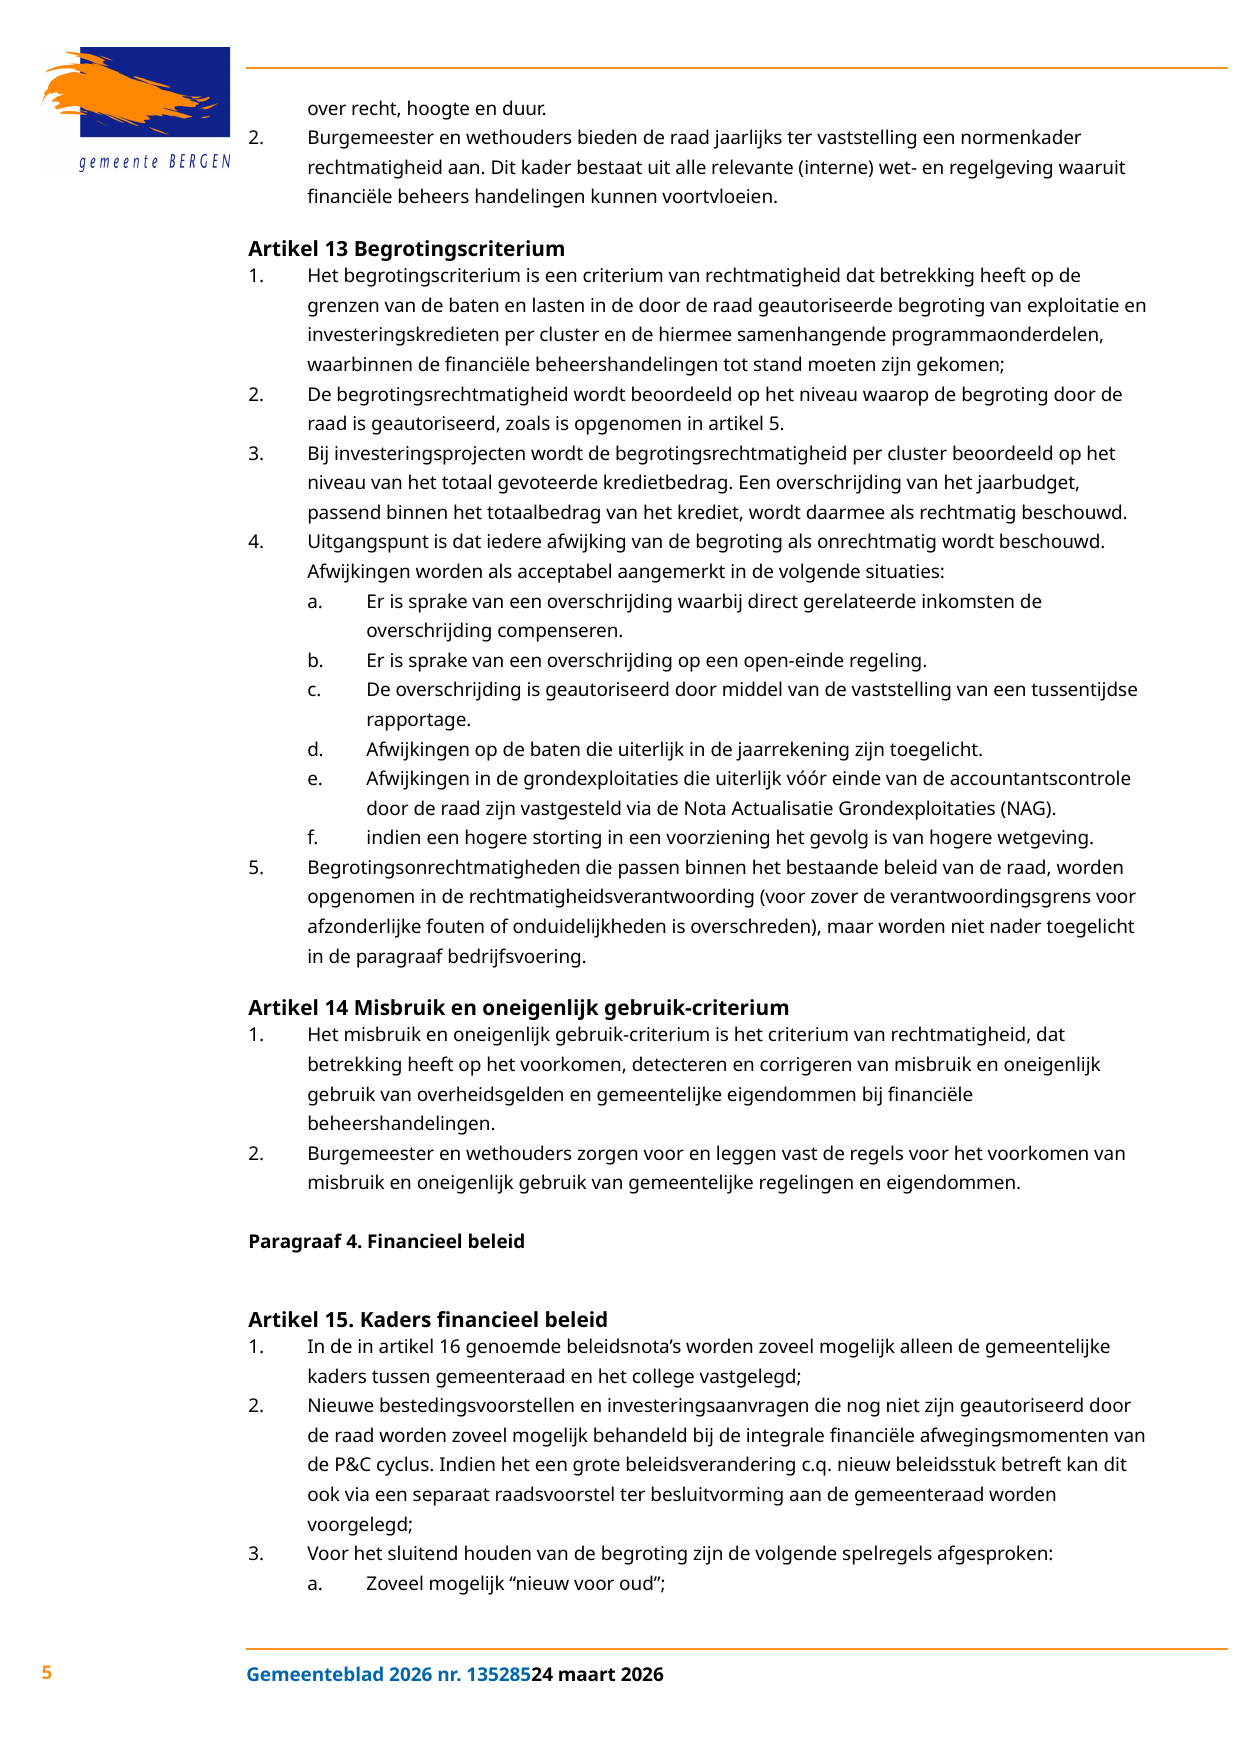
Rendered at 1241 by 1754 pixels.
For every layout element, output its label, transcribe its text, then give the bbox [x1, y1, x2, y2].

list Afwijkingen in de grondexploitaties die uiterlijk vóór einde van de accountantscontrole door de raad zijn vastgesteld via de Nota Actualisatie Grondexploitaties (NAG). [307, 765, 1152, 821]
list over recht, hoogte en duur. [248, 95, 1152, 121]
list Het begrotingscriterium is een criterium van rechtmatigheid dat betrekking heeft op de grenzen van de baten en lasten in de door de raad geautoriseerde begroting van exploitatie en investeringskredieten per cluster en de hiermee samenhangende programmaonderdelen, waarbinnen de financiële beheershandelingen tot stand moeten zijn gekomen; [248, 262, 1152, 377]
list Bij investeringsprojecten wordt de begrotingsrechtmatigheid per cluster beoordeeld op het niveau van het totaal gevoteerde kredietbedrag. Een overschrijding van het jaarbudget, passend binnen het totaalbedrag van het krediet, wordt daarmee als rechtmatig beschouwd. [248, 440, 1152, 525]
list Nieuwe bestedingsvoorstellen en investeringsaanvragen die nog niet zijn geautoriseerd door de raad worden zoveel mogelijk behandeld bij de integrale financiële afwegingsmomenten van de P&C cyclus. Indien het een grote beleidsverandering c.q. nieuw beleidsstuk betreft kan dit ook via een separaat raadsvoorstel ter besluitvorming aan de gemeenteraad worden voorgelegd; [248, 1392, 1152, 1537]
text Paragraaf 4. Financieel beleid [248, 1229, 1152, 1254]
list Voor het sluitend houden van de begroting zijn de volgende spelregels afgesproken: [248, 1540, 1152, 1566]
list Het misbruik en oneigenlijk gebruik-criterium is het criterium van rechtmatigheid, dat betrekking heeft op het voorkomen, detecteren en corrigeren van misbruik en oneigenlijk gebruik van overheidsgelden en gemeentelijke eigendommen bij financiële beheershandelingen. [248, 1022, 1152, 1136]
list Begrotingsonrechtmatigheden die passen binnen het bestaande beleid van de raad, worden opgenomen in de rechtmatigheidsverantwoording (voor zover de verantwoordingsgrens voor afzonderlijke fouten of onduidelijkheden is overschreden), maar worden niet nader toegelicht in de paragraaf bedrijfsvoering. [248, 854, 1152, 968]
list Zoveel mogelijk “nieuw voor oud”; [307, 1570, 1152, 1596]
list Burgemeester en wethouders zorgen voor en leggen vast de regels voor het voorkomen van misbruik en oneigenlijk gebruik van gemeentelijke regelingen en eigendommen. [248, 1140, 1152, 1195]
text Artikel 14 Misbruik en oneigenlijk gebruik-criterium [248, 993, 1152, 1022]
list Afwijkingen op de baten die uiterlijk in de jaarrekening zijn toegelicht. [307, 736, 1152, 761]
text Artikel 13 Begrotingscriterium [248, 234, 1152, 262]
list De overschrijding is geautoriseerd door middel van de vaststelling van een tussentijdse rapportage. [307, 677, 1152, 732]
list Er is sprake van een overschrijding op een open-einde regeling. [307, 647, 1152, 673]
list In de in artikel 16 genoemde beleidsnota’s worden zoveel mogelijk alleen de gemeentelijke kaders tussen gemeenteraad en het college vastgelegd; [248, 1333, 1152, 1389]
picture [41, 47, 231, 172]
list Er is sprake van een overschrijding waarbij direct gerelateerde inkomsten de overschrijding compenseren. [307, 588, 1152, 643]
list Uitgangspunt is dat iedere afwijking van de begroting als onrechtmatig wordt beschouwd. Afwijkingen worden als acceptabel aangemerkt in de volgende situaties: [248, 529, 1152, 584]
list Burgemeester en wethouders bieden de raad jaarlijks ter vaststelling een normenkader rechtmatigheid aan. Dit kader bestaat uit alle relevante (interne) wet- en regelgeving waaruit financiële beheers handelingen kunnen voortvloeien. [248, 124, 1152, 209]
list indien een hogere storting in een voorziening het gevolg is van hogere wetgeving. [307, 824, 1152, 850]
list De begrotingsrechtmatigheid wordt beoordeeld op het niveau waarop de begroting door de raad is geautoriseerd, zoals is opgenomen in artikel 5. [248, 381, 1152, 436]
text Artikel 15. Kaders financieel beleid [248, 1305, 1152, 1333]
